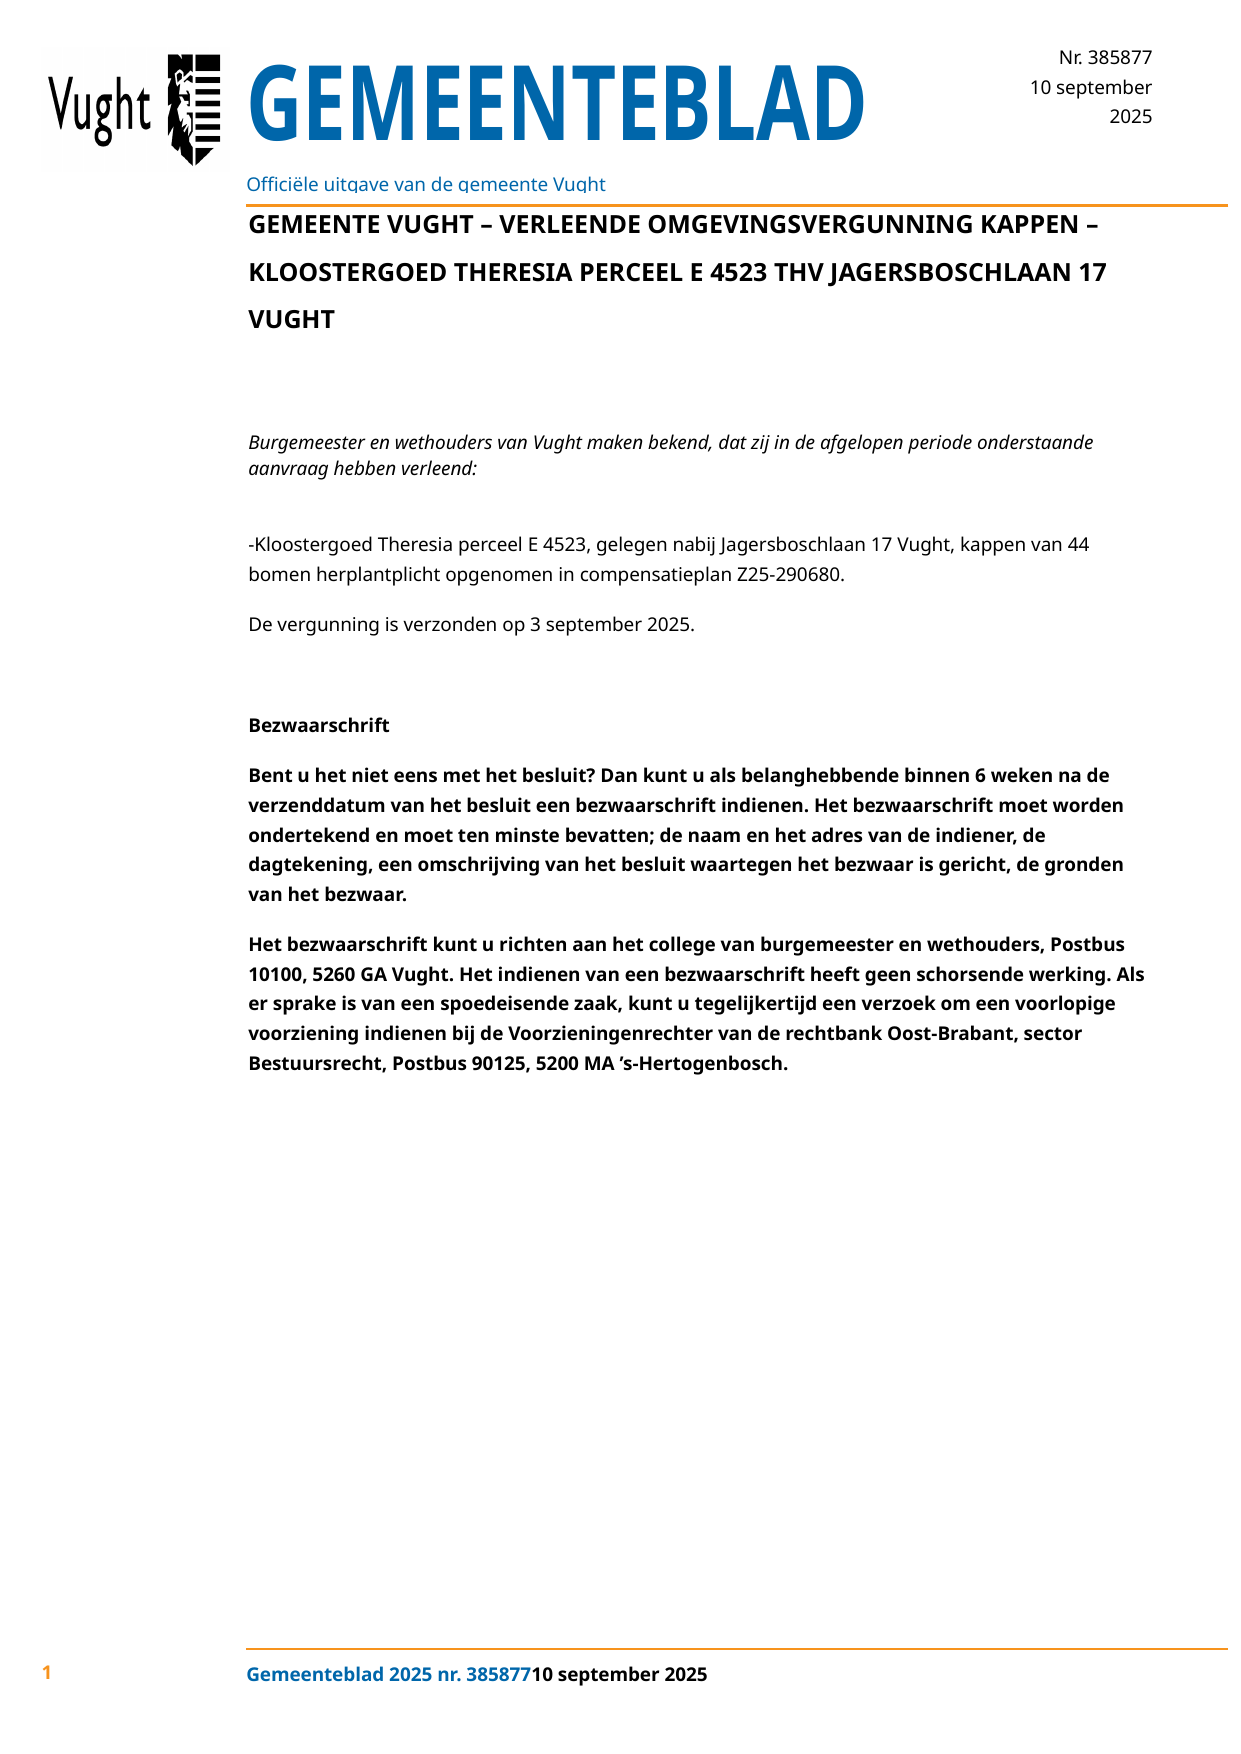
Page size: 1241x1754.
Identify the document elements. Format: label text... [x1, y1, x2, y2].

picture [41, 47, 231, 172]
text Burgemeester en wethouders van Vught maken bekend, dat zij in de afgelopen periode onderstaande aanvraag hebben verleend: [248, 429, 1152, 481]
text Bent u het niet eens met het besluit? Dan kunt u als belanghebbende binnen 6 weken na de verzenddatum van het besluit een bezwaarschrift indienen. Het bezwaarschrift moet worden ondertekend en moet ten minste bevatten; de naam en het adres van de indiener, de dagtekening, een omschrijving van het besluit waartegen het bezwaar is gericht, de gronden van het bezwaar. [248, 763, 1152, 907]
text -Kloostergoed Theresia perceel E 4523, gelegen nabij Jagersboschlaan 17 Vught, kappen van 44 bomen herplantplicht opgenomen in compensatieplan Z25-290680. [248, 531, 1152, 587]
text GEMEENTE VUGHT – VERLEENDE OMGEVINGSVERGUNNING KAPPEN – KLOOSTERGOED THERESIA PERCEEL E 4523 THV JAGERSBOSCHLAAN 17 VUGHT [248, 207, 1152, 336]
text Het bezwaarschrift kunt u richten aan het college van burgemeester en wethouders, Postbus 10100, 5260 GA Vught. Het indienen van een bezwaarschrift heeft geen schorsende werking. Als er sprake is van een spoedeisende zaak, kunt u tegelijkertijd een verzoek om een voorlopige voorziening indienen bij de Voorzieningenrechter van de rechtbank Oost-Brabant, sector Bestuursrecht, Postbus 90125, 5200 MA ’s-Hertogenbosch. [248, 931, 1152, 1075]
text Bezwaarschrift [248, 712, 1152, 738]
text De vergunning is verzonden op 3 september 2025. [248, 611, 1152, 637]
